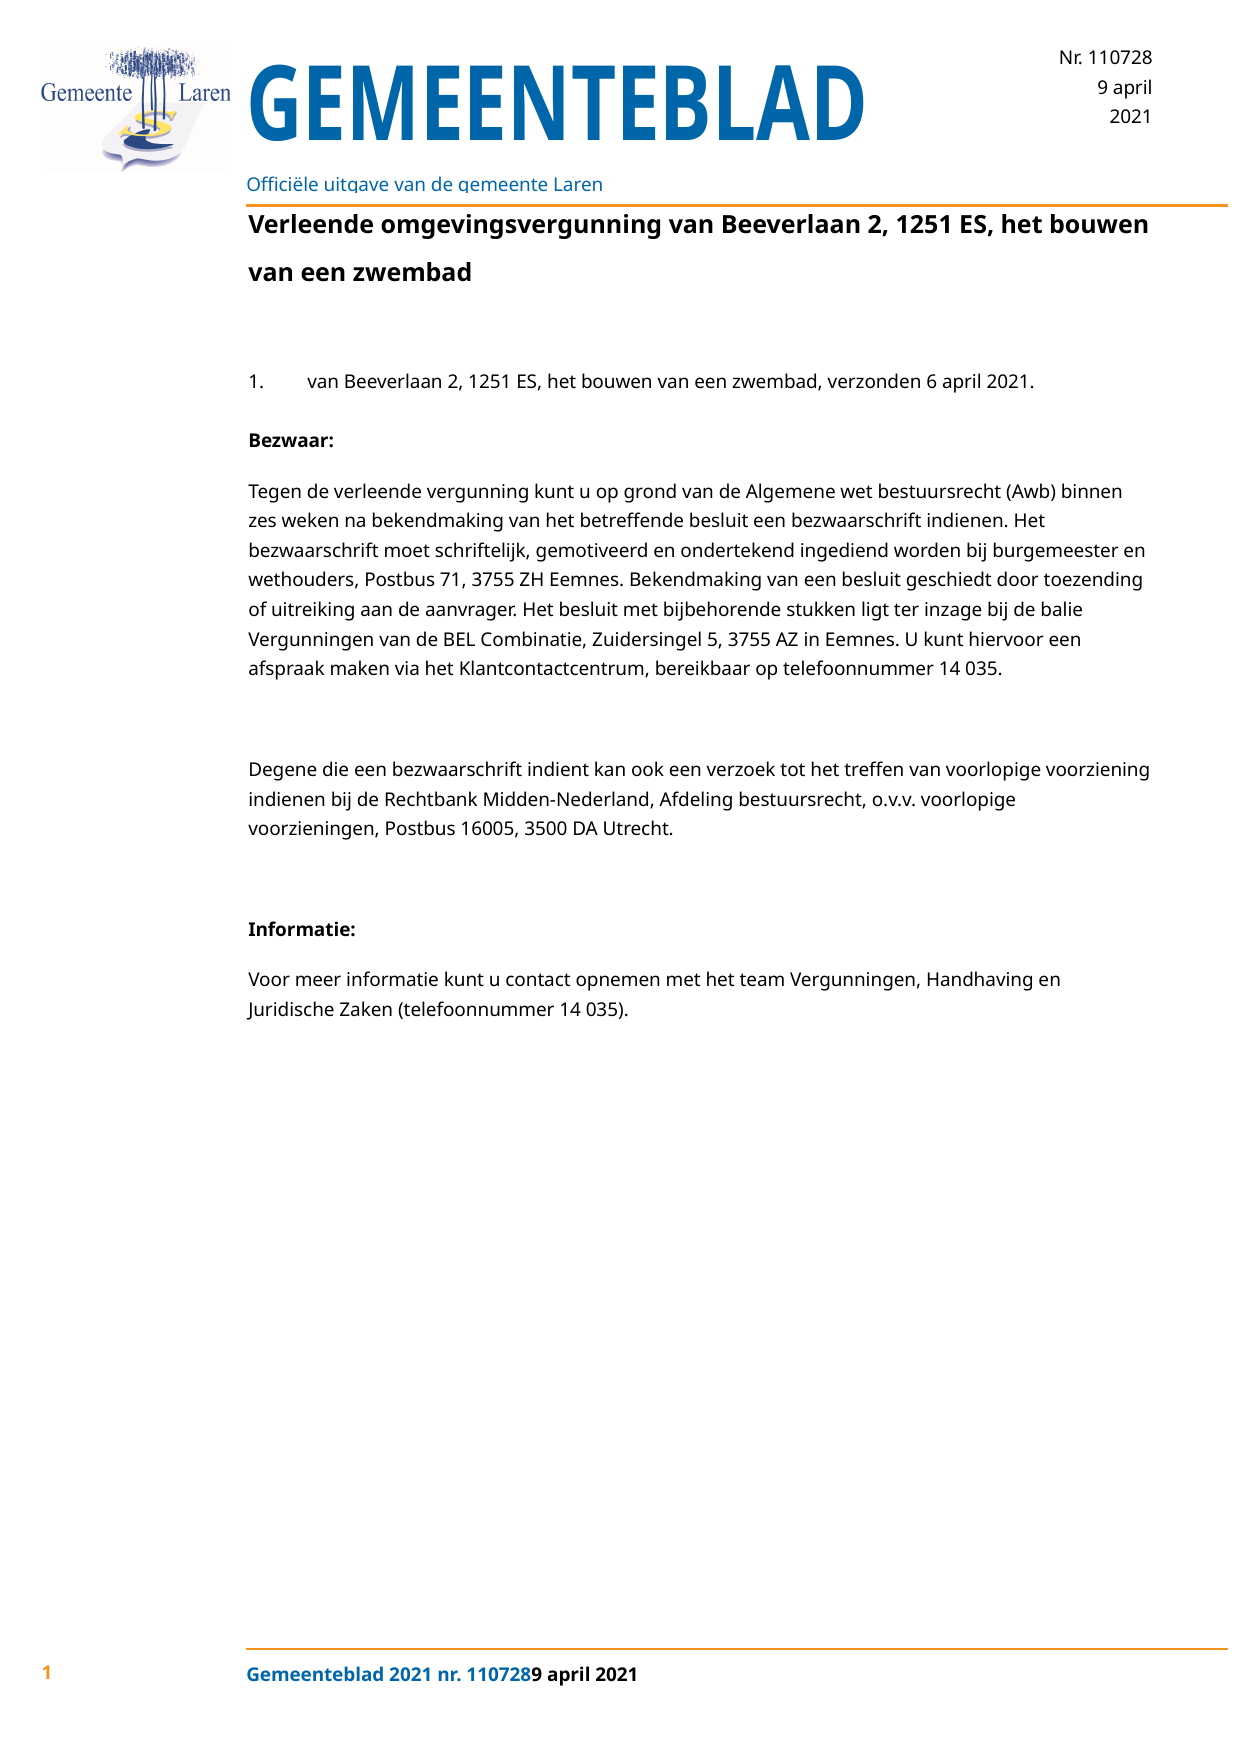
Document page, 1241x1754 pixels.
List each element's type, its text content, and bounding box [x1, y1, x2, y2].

text Degene die een bezwaarschrift indient kan ook een verzoek tot het treffen van voorlopige voorziening indienen bij de Rechtbank Midden-Nederland, Afdeling bestuursrecht, o.v.v. voorlopige voorzieningen, Postbus 16005, 3500 DA Utrecht. [248, 756, 1152, 841]
list van Beeverlaan 2, 1251 ES, het bouwen van een zwembad, verzonden 6 april 2021. [248, 368, 1152, 394]
text Tegen de verleende vergunning kunt u op grond van de Algemene wet bestuursrecht (Awb) binnen zes weken na bekendmaking van het betreffende besluit een bezwaarschrift indienen. Het bezwaarschrift moet schriftelijk, gemotiveerd en ondertekend ingediend worden bij burgemeester en wethouders, Postbus 71, 3755 ZH Eemnes. Bekendmaking van een besluit geschiedt door toezending of uitreiking aan de aanvrager. Het besluit met bijbehorende stukken ligt ter inzage bij de balie Vergunningen van de BEL Combinatie, Zuidersingel 5, 3755 AZ in Eemnes. U kunt hiervoor een afspraak maken via het Klantcontactcentrum, bereikbaar op telefoonnummer 14 035. [248, 478, 1152, 681]
text Informatie: [248, 916, 1152, 942]
text Verleende omgevingsvergunning van Beeverlaan 2, 1251 ES, het bouwen van een zwembad [248, 207, 1152, 288]
text Bezwaar: [248, 427, 1152, 453]
picture [41, 47, 231, 172]
text Voor meer informatie kunt u contact opnemen met het team Vergunningen, Handhaving en Juridische Zaken (telefoonnummer 14 035). [248, 967, 1152, 1022]
